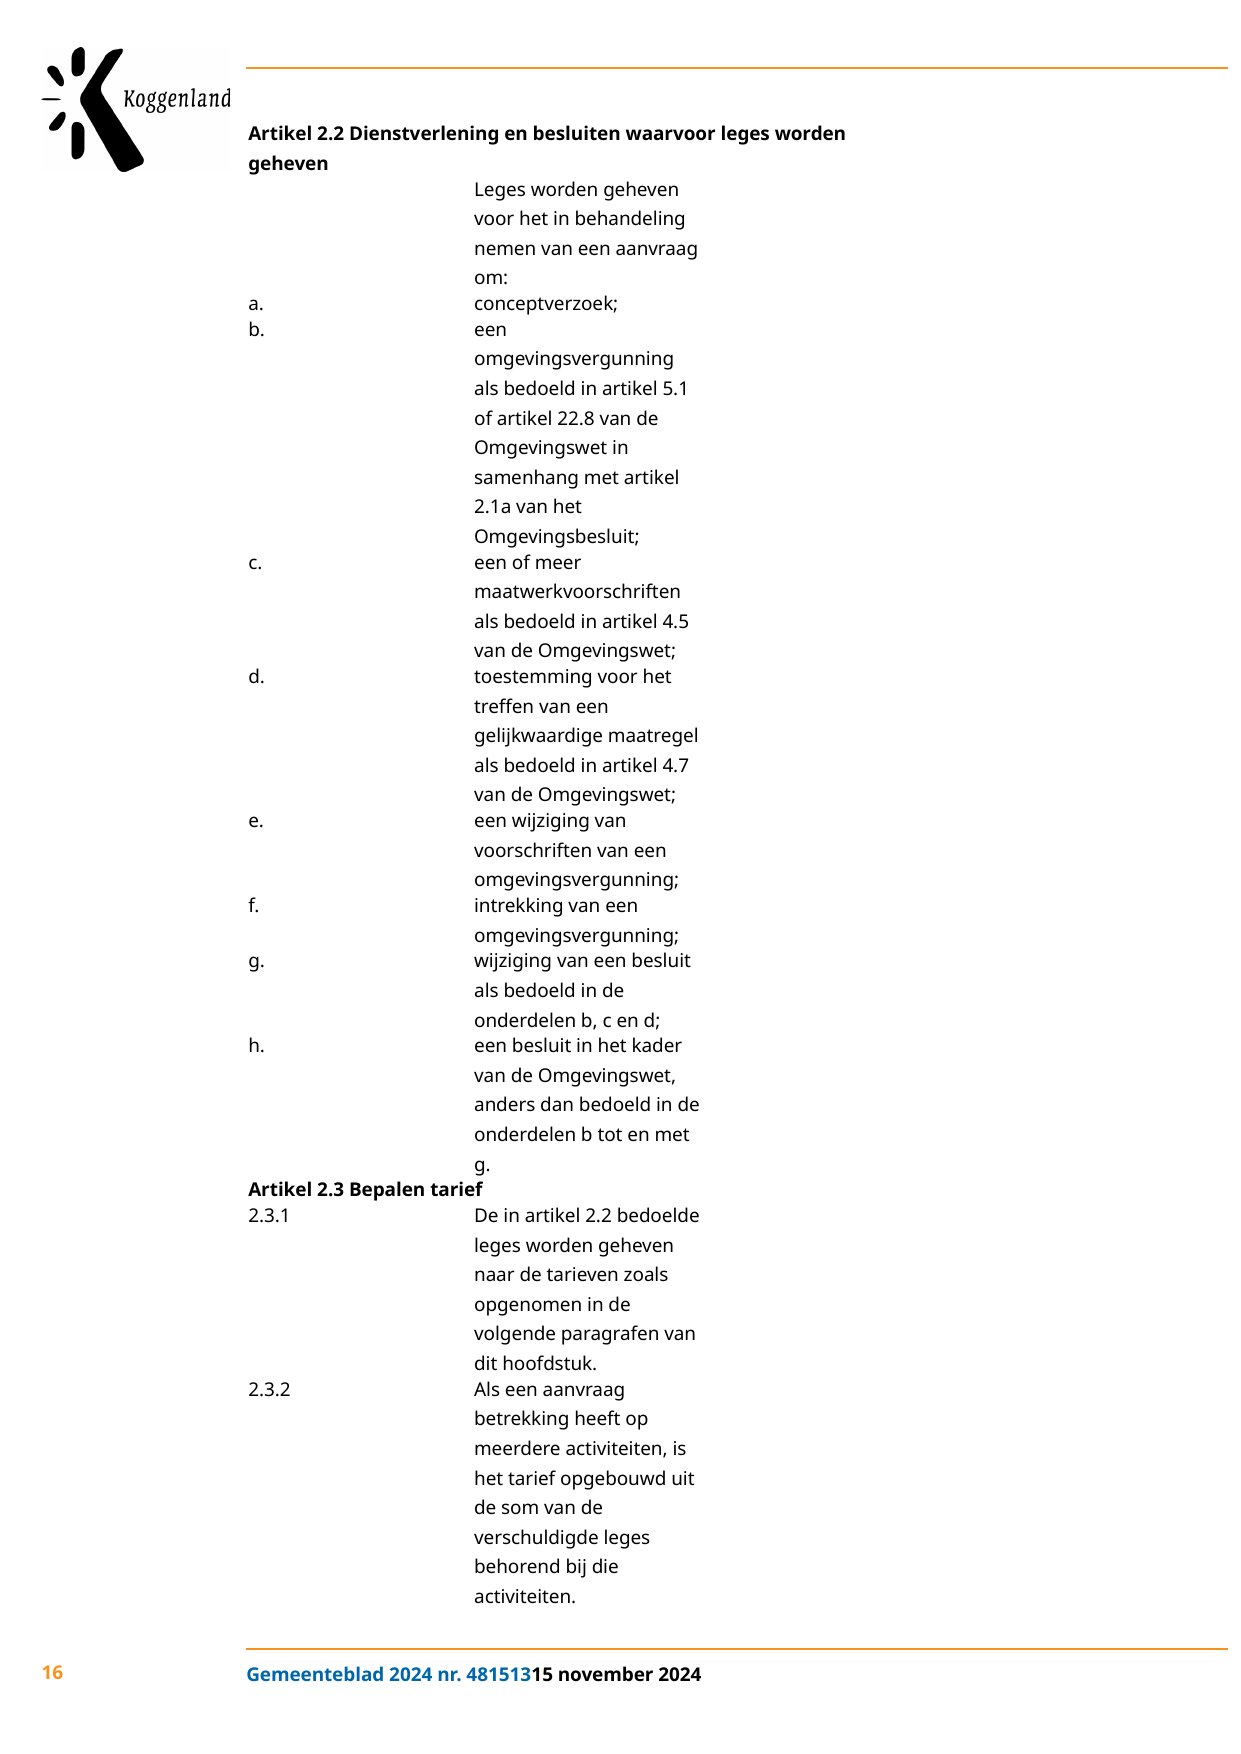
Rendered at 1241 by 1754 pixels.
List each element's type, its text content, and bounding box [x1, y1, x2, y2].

table_cell [926, 176, 1152, 290]
table_cell Artikel 2.3 Bepalen tarief [248, 1177, 926, 1202]
table_cell [926, 549, 1152, 663]
table_cell een of meer maatwerkvoorschriften als bedoeld in artikel 4.5 van de Omgevingswet; [474, 549, 700, 663]
table_cell [700, 1202, 926, 1376]
table_cell d. [248, 663, 474, 807]
table_cell [926, 663, 1152, 807]
table_cell intrekking van een omgevingsvergunning; [474, 892, 700, 948]
table_cell wijziging van een besluit als bedoeld in de onderdelen b, c en d; [474, 948, 700, 1032]
table_cell Als een aanvraag betrekking heeft op meerdere activiteiten, is het tarief opgebouwd uit de som van de verschuldigde leges behorend bij die activiteiten. [474, 1376, 700, 1609]
table_cell [700, 176, 926, 290]
table_cell 2.3.1 [248, 1202, 474, 1376]
table_cell [926, 290, 1152, 316]
table_cell Artikel 2.2 Dienstverlening en besluiten waarvoor leges worden geheven [248, 121, 926, 176]
table_cell een omgevingsvergunning als bedoeld in artikel 5.1 of artikel 22.8 van de Omgevingswet in samenhang met artikel 2.1a van het Omgevingsbesluit; [474, 316, 700, 549]
table_cell 2.3.2 [248, 1376, 474, 1609]
table_cell [926, 808, 1152, 892]
table_cell [700, 290, 926, 316]
table_cell [700, 808, 926, 892]
table_cell een besluit in het kader van de Omgevingswet, anders dan bedoeld in de onderdelen b tot en met g. [474, 1033, 700, 1177]
table_cell [248, 176, 474, 290]
table_cell e. [248, 808, 474, 892]
table_cell [474, 95, 700, 121]
table_cell toestemming voor het treffen van een gelijkwaardige maatregel als bedoeld in artikel 4.7 van de Omgevingswet; [474, 663, 700, 807]
table_cell [926, 1177, 1152, 1202]
table_cell f. [248, 892, 474, 948]
table_cell De in artikel 2.2 bedoelde leges worden geheven naar de tarieven zoals opgenomen in de volgende paragrafen van dit hoofdstuk. [474, 1202, 700, 1376]
table_cell [700, 316, 926, 549]
table_cell [700, 948, 926, 1032]
table_cell [926, 948, 1152, 1032]
table_cell [700, 1033, 926, 1177]
table_cell c. [248, 549, 474, 663]
table_cell [926, 1033, 1152, 1177]
table_cell conceptverzoek; [474, 290, 700, 316]
table_cell [700, 95, 926, 121]
table_cell een wijziging van voorschriften van een omgevingsvergunning; [474, 808, 700, 892]
table_cell [926, 316, 1152, 549]
table_cell [700, 1376, 926, 1609]
table_cell [926, 95, 1152, 121]
table_cell b. [248, 316, 474, 549]
table_cell [926, 121, 1152, 176]
table_cell h. [248, 1033, 474, 1177]
table_cell [926, 1376, 1152, 1609]
picture [41, 47, 231, 172]
table_cell a. [248, 290, 474, 316]
table_cell [700, 549, 926, 663]
table_cell [926, 1202, 1152, 1376]
table_cell g. [248, 948, 474, 1032]
table_cell [700, 892, 926, 948]
table_cell [700, 663, 926, 807]
table_cell [248, 95, 474, 121]
table_cell Leges worden geheven voor het in behandeling nemen van een aanvraag om: [474, 176, 700, 290]
table_cell [926, 892, 1152, 948]
